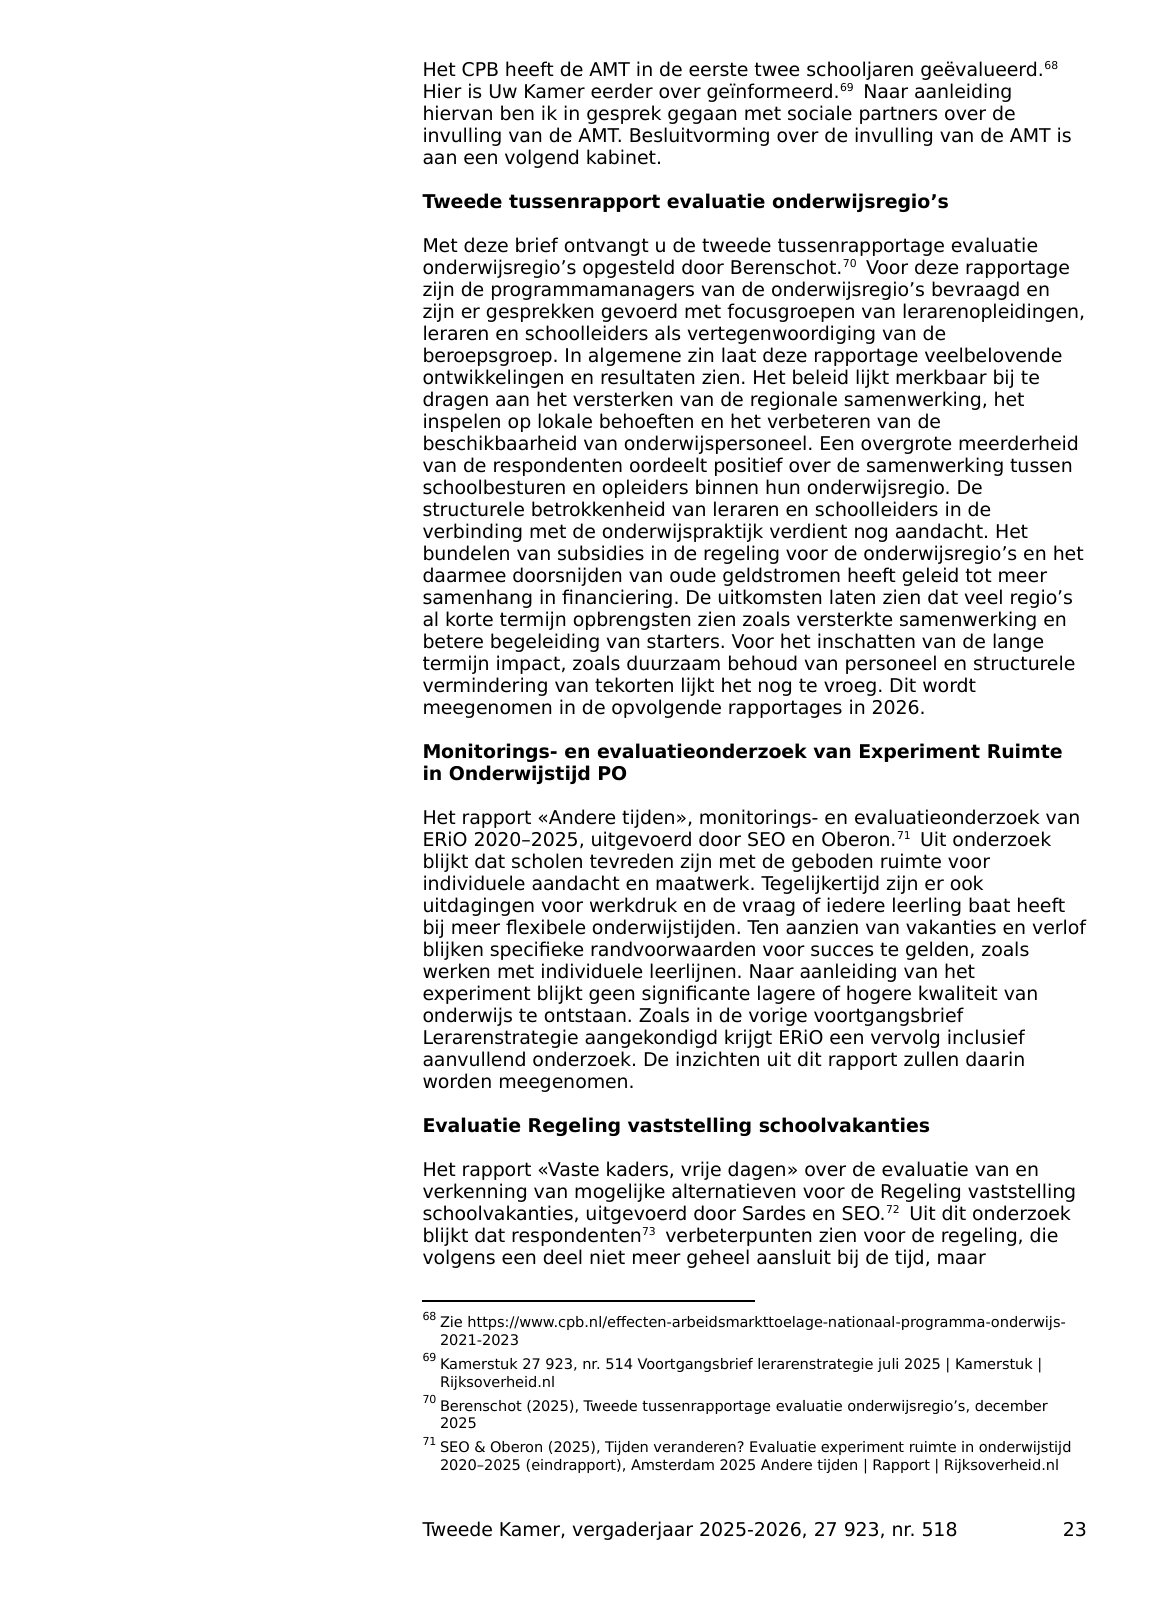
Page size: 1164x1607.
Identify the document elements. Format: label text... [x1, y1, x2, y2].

text Met deze brief ontvangt u de tweede tussenrapportage evaluatie onderwijsregio’s opgesteld door Berenschot. Voor deze rapportage zijn de programmamanagers van de onderwijsregio’s bevraagd en zijn er gesprekken gevoerd met focusgroepen van lerarenopleidingen, leraren en schoolleiders als vertegenwoordiging van de beroepsgroep. In algemene zin laat deze rapportage veelbelovende ontwikkelingen en resultaten zien. Het beleid lijkt merkbaar bij te dragen aan het versterken van de regionale samenwerking, het inspelen op lokale behoeften en het verbeteren van de beschikbaarheid van onderwijspersoneel. Een overgrote meerderheid van de respondenten oordeelt positief over de samenwerking tussen schoolbesturen en opleiders binnen hun onderwijsregio. De structurele betrokkenheid van leraren en schoolleiders in de verbinding met de onderwijspraktijk verdient nog aandacht. Het bundelen van subsidies in de regeling voor de onderwijsregio’s en het daarmee doorsnijden van oude geldstromen heeft geleid tot meer samenhang in financiering. De uitkomsten laten zien dat veel regio’s al korte termijn opbrengsten zien zoals versterkte samenwerking en betere begeleiding van starters. Voor het inschatten van de lange termijn impact, zoals duurzaam behoud van personeel en structurele vermindering van tekorten lijkt het nog te vroeg. Dit wordt meegenomen in de opvolgende rapportages in 2026. [422, 235, 1087, 719]
text SEO & Oberon (2025), Tijden veranderen? Evaluatie experiment ruimte in onderwijstijd 2020–2025 (eindrapport), Amsterdam 2025 Andere tijden | Rapport | Rijksoverheid.nl [422, 1435, 1087, 1474]
text Het rapport «Vaste kaders, vrije dagen» over de evaluatie van en verkenning van mogelijke alternatieven voor de Regeling vaststelling schoolvakanties, uitgevoerd door Sardes en SEO. Uit dit onderzoek blijkt dat respondenten verbeterpunten zien voor de regeling, die volgens een deel niet meer geheel aansluit bij de tijd, maar [422, 1159, 1087, 1269]
subtitle Monitorings- en evaluatieonderzoek van Experiment Ruimte in Onderwijstijd PO [422, 741, 1087, 785]
text Zie https://www.cpb.nl/effecten-arbeidsmarkttoelage-nationaal-programma-onderwijs-2021-2023 [422, 1310, 1087, 1349]
subtitle Evaluatie Regeling vaststelling schoolvakanties [422, 1115, 1087, 1137]
text Het CPB heeft de AMT in de eerste twee schooljaren geëvalueerd. Hier is Uw Kamer eerder over geïnformeerd. Naar aanleiding hiervan ben ik in gesprek gegaan met sociale partners over de invulling van de AMT. Besluitvorming over de invulling van de AMT is aan een volgend kabinet. [422, 59, 1087, 169]
text Kamerstuk 27 923, nr. 514 Voortgangsbrief lerarenstrategie juli 2025 | Kamerstuk | Rijksoverheid.nl [422, 1352, 1087, 1391]
subtitle Tweede tussenrapport evaluatie onderwijsregio’s [422, 191, 1087, 213]
text Het rapport «Andere tijden», monitorings- en evaluatieonderzoek van ERiO 2020–2025, uitgevoerd door SEO en Oberon. Uit onderzoek blijkt dat scholen tevreden zijn met de geboden ruimte voor individuele aandacht en maatwerk. Tegelijkertijd zijn er ook uitdagingen voor werkdruk en de vraag of iedere leerling baat heeft bij meer flexibele onderwijstijden. Ten aanzien van vakanties en verlof blijken specifieke randvoorwaarden voor succes te gelden, zoals werken met individuele leerlijnen. Naar aanleiding van het experiment blijkt geen significante lagere of hogere kwaliteit van onderwijs te ontstaan. Zoals in de vorige voortgangsbrief Lerarenstrategie aangekondigd krijgt ERiO een vervolg inclusief aanvullend onderzoek. De inzichten uit dit rapport zullen daarin worden meegenomen. [422, 807, 1087, 1093]
text Berenschot (2025), Tweede tussenrapportage evaluatie onderwijsregio’s, december 2025 [422, 1393, 1087, 1432]
